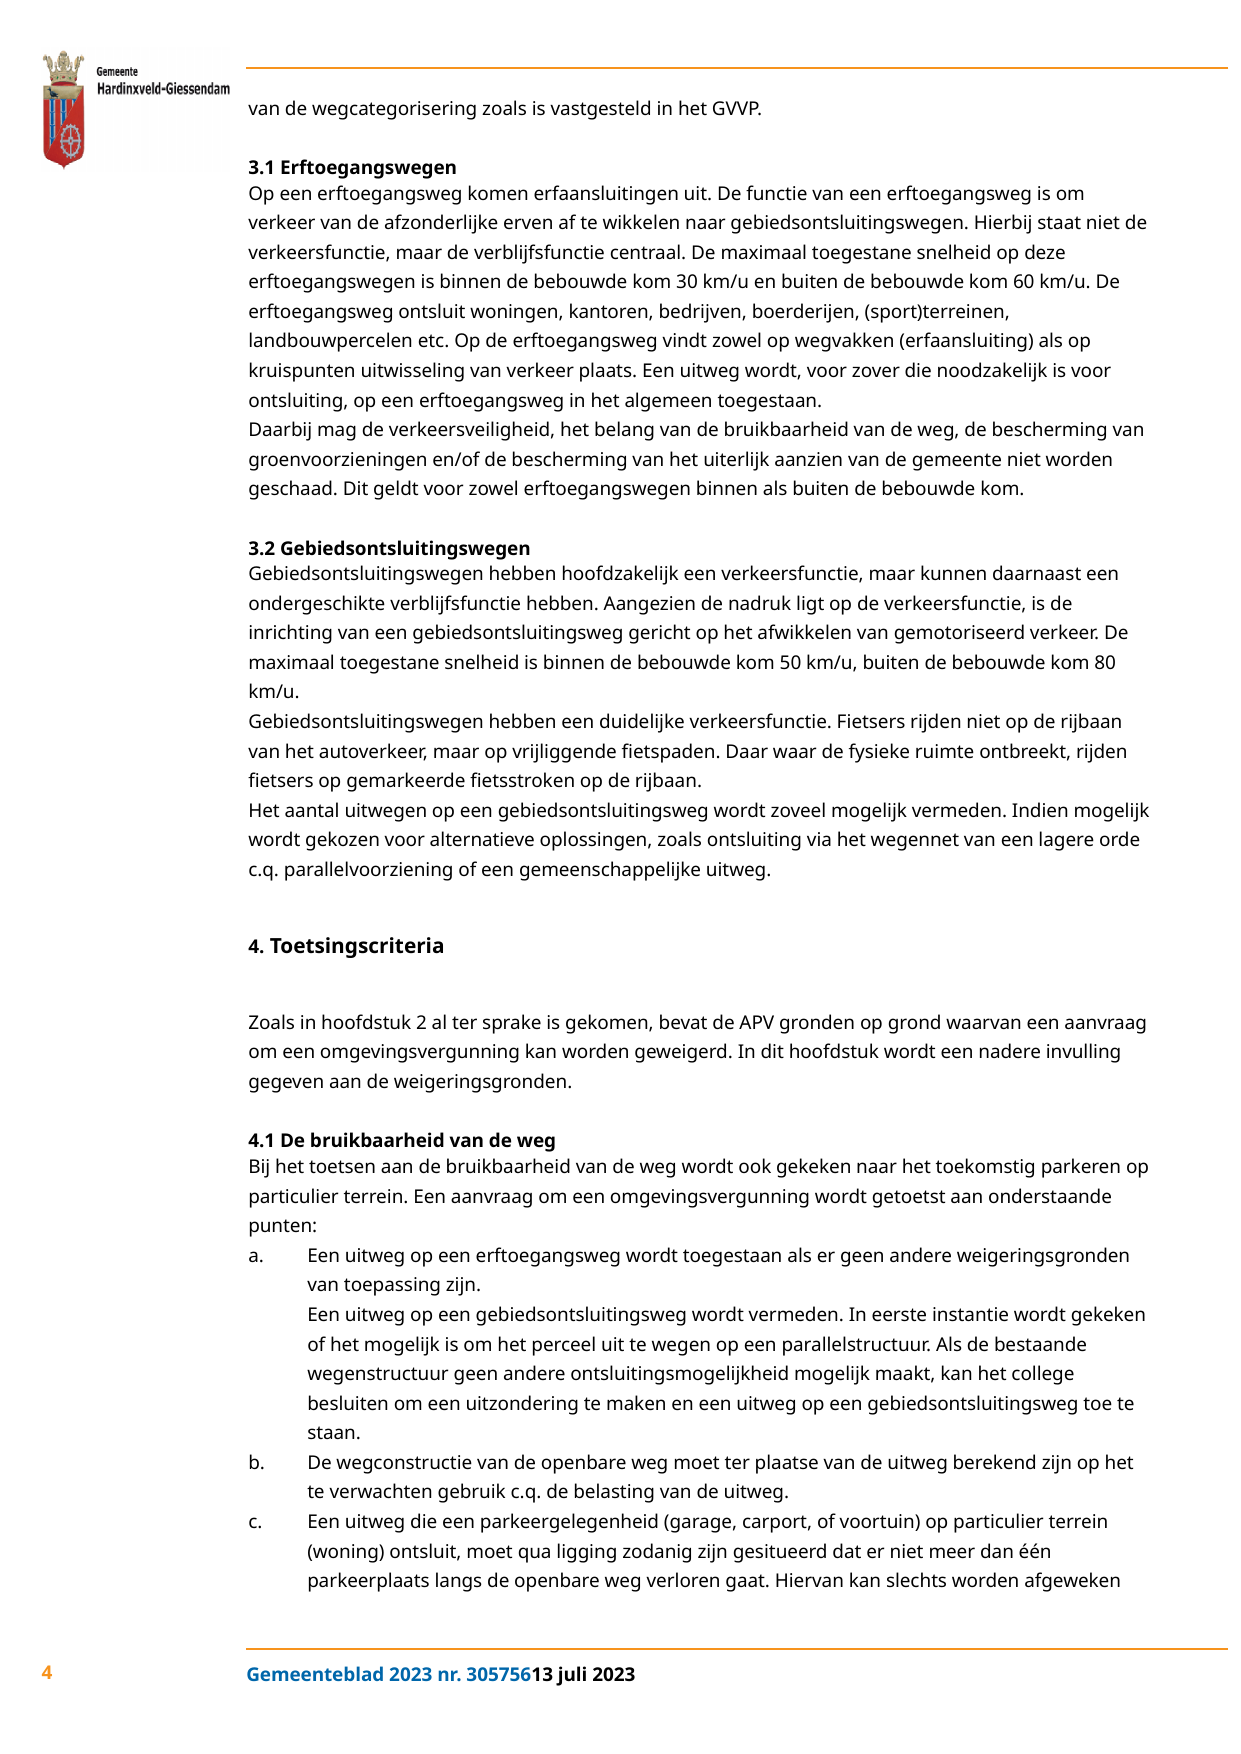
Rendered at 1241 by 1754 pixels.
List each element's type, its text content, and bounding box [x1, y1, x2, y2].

list Een uitweg op een gebiedsontsluitingsweg wordt vermeden. In eerste instantie wordt gekeken of het mogelijk is om het perceel uit te wegen op een parallelstructuur. Als de bestaande wegenstructuur geen andere ontsluitingsmogelijkheid mogelijk maakt, kan het college besluiten om een uitzondering te maken en een uitweg op een gebiedsontsluitingsweg toe te staan. [248, 1301, 1152, 1445]
text van de wegcategorisering zoals is vastgesteld in het GVVP. [248, 95, 1152, 121]
text 4.1 De bruikbaarheid van de weg [248, 1127, 1152, 1153]
picture [41, 47, 231, 172]
text Gebiedsontsluitingswegen hebben hoofdzakelijk een verkeersfunctie, maar kunnen daarnaast een ondergeschikte verblijfsfunctie hebben. Aangezien de nadruk ligt op de verkeersfunctie, is de inrichting van een gebiedsontsluitingsweg gericht op het afwikkelen van gemotoriseerd verkeer. De maximaal toegestane snelheid is binnen de bebouwde kom 50 km/u, buiten de bebouwde kom 80 km/u. [248, 560, 1152, 704]
text Op een erftoegangsweg komen erfaansluitingen uit. De functie van een erftoegangsweg is om verkeer van de afzonderlijke erven af te wikkelen naar gebiedsontsluitingswegen. Hierbij staat niet de verkeersfunctie, maar de verblijfsfunctie centraal. De maximaal toegestane snelheid op deze erftoegangswegen is binnen de bebouwde kom 30 km/u en buiten de bebouwde kom 60 km/u. De erftoegangsweg ontsluit woningen, kantoren, bedrijven, boerderijen, (sport)terreinen, landbouwpercelen etc. Op de erftoegangsweg vindt zowel op wegvakken (erfaansluiting) als op kruispunten uitwisseling van verkeer plaats. Een uitweg wordt, voor zover die noodzakelijk is voor ontsluiting, op een erftoegangsweg in het algemeen toegestaan. [248, 180, 1152, 412]
text Zoals in hoofdstuk 2 al ter sprake is gekomen, bevat de APV gronden op grond waarvan een aanvraag om een omgevingsvergunning kan worden geweigerd. In dit hoofdstuk wordt een nadere invulling gegeven aan de weigeringsgronden. [248, 1009, 1152, 1094]
text 3.2 Gebiedsontsluitingswegen [248, 535, 1152, 560]
text 4. Toetsingscriteria [248, 931, 1152, 960]
text Bij het toetsen aan de bruikbaarheid van de weg wordt ook gekeken naar het toekomstig parkeren op particulier terrein. Een aanvraag om een omgevingsvergunning wordt getoetst aan onderstaande punten: [248, 1153, 1152, 1238]
list De wegconstructie van de openbare weg moet ter plaatse van de uitweg berekend zijn op het te verwachten gebruik c.q. de belasting van de uitweg. [248, 1449, 1152, 1504]
text Daarbij mag de verkeersveiligheid, het belang van de bruikbaarheid van de weg, de bescherming van groenvoorzieningen en/of de bescherming van het uiterlijk aanzien van de gemeente niet worden geschaad. Dit geldt voor zowel erftoegangswegen binnen als buiten de bebouwde kom. [248, 416, 1152, 501]
list Een uitweg op een erftoegangsweg wordt toegestaan als er geen andere weigeringsgronden van toepassing zijn. [248, 1242, 1152, 1297]
list Een uitweg die een parkeergelegenheid (garage, carport, of voortuin) op particulier terrein (woning) ontsluit, moet qua ligging zodanig zijn gesitueerd dat er niet meer dan één parkeerplaats langs de openbare weg verloren gaat. Hiervan kan slechts worden afgeweken [248, 1508, 1152, 1593]
text Het aantal uitwegen op een gebiedsontsluitingsweg wordt zoveel mogelijk vermeden. Indien mogelijk wordt gekozen voor alternatieve oplossingen, zoals ontsluiting via het wegennet van een lagere orde c.q. parallelvoorziening of een gemeenschappelijke uitweg. [248, 797, 1152, 882]
text 3.1 Erftoegangswegen [248, 154, 1152, 180]
text Gebiedsontsluitingswegen hebben een duidelijke verkeersfunctie. Fietsers rijden niet op de rijbaan van het autoverkeer, maar op vrijliggende fietspaden. Daar waar de fysieke ruimte ontbreekt, rijden fietsers op gemarkeerde fietsstroken op de rijbaan. [248, 708, 1152, 793]
